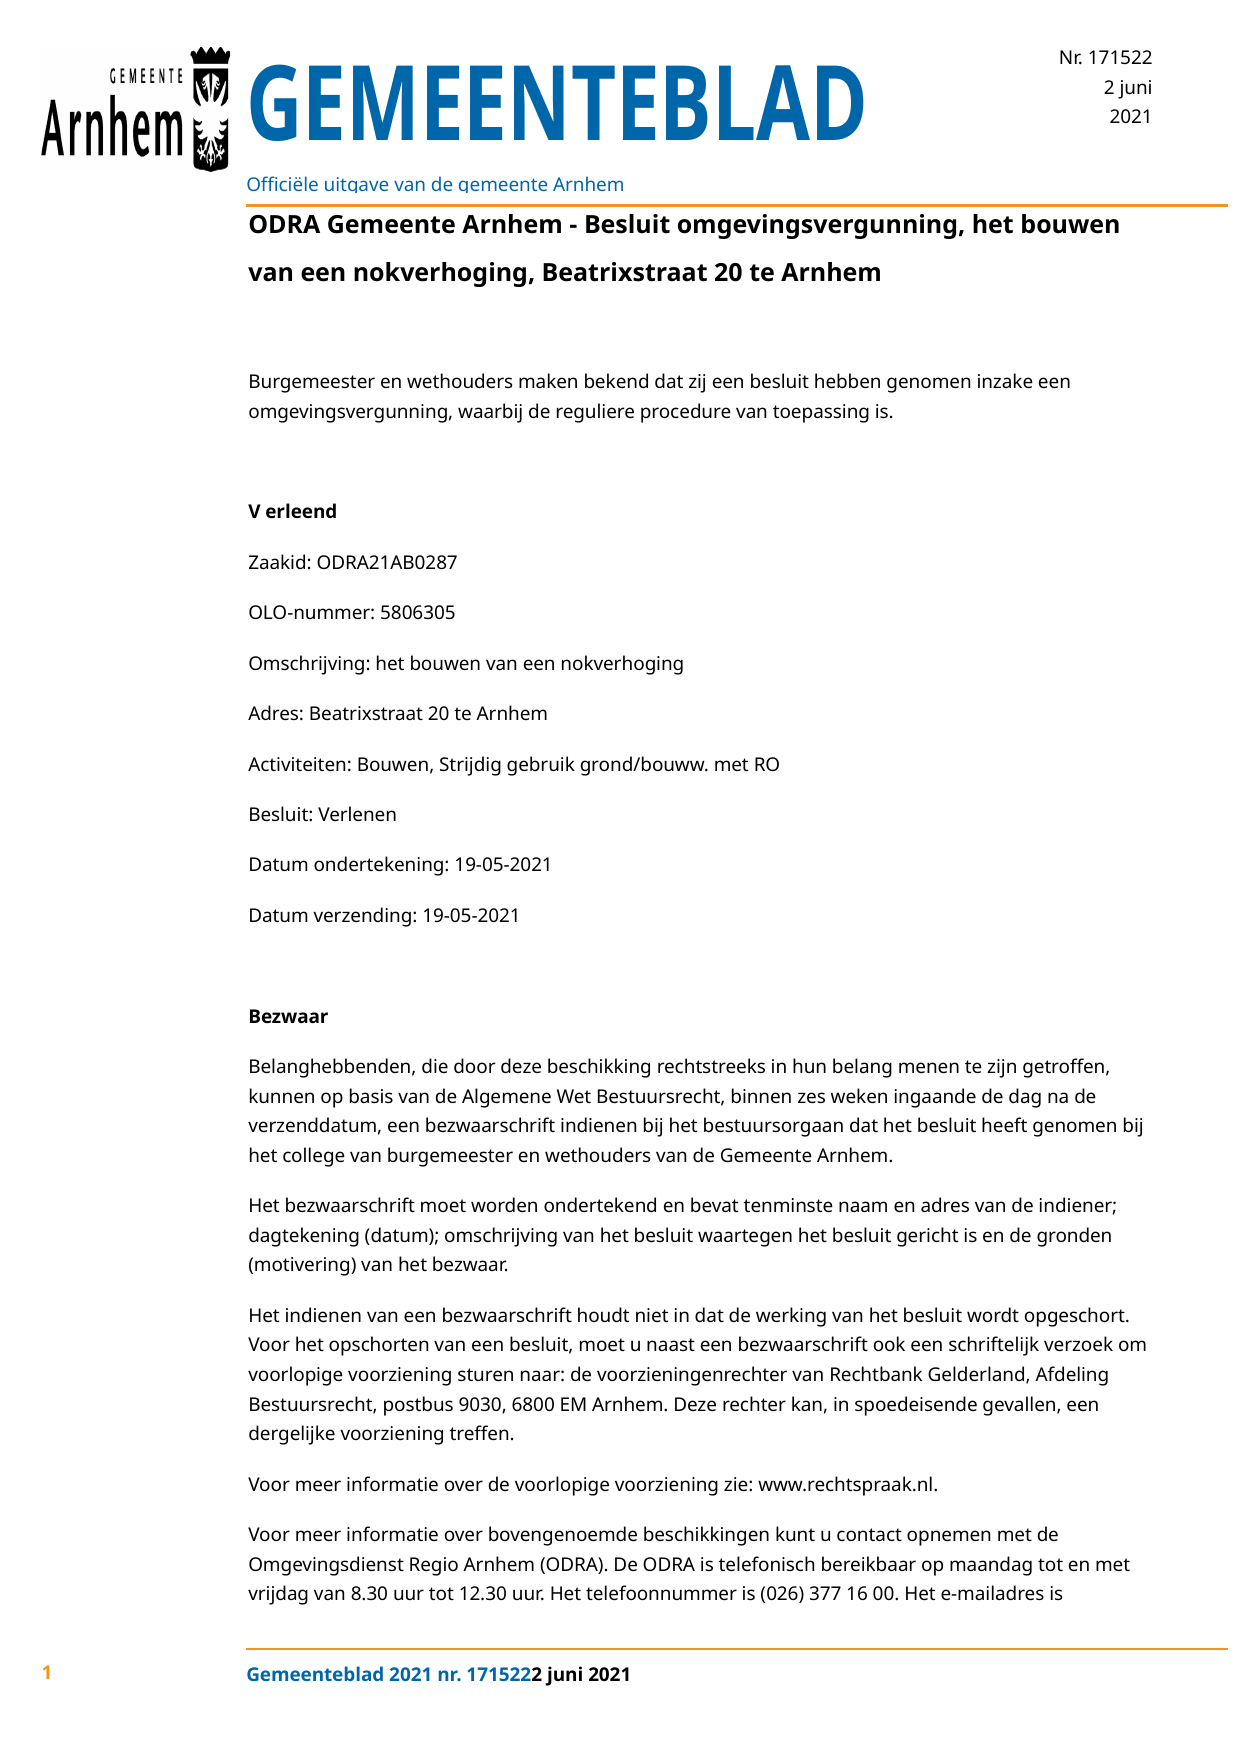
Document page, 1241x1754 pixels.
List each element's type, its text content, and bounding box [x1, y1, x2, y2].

text Voor meer informatie over de voorlopige voorziening zie: www.rechtspraak.nl. [248, 1471, 1152, 1497]
text OLO-nummer: 5806305 [248, 599, 1152, 625]
text Het indienen van een bezwaarschrift houdt niet in dat de werking van het besluit wordt opgeschort. Voor het opschorten van een besluit, moet u naast een bezwaarschrift ook een schriftelijk verzoek om voorlopige voorziening sturen naar: de voorzieningenrechter van Rechtbank Gelderland, Afdeling Bestuursrecht, postbus 9030, 6800 EM Arnhem. Deze rechter kan, in spoedeisende gevallen, een dergelijke voorziening treffen. [248, 1302, 1152, 1446]
text Voor meer informatie over bovengenoemde beschikkingen kunt u contact opnemen met de Omgevingsdienst Regio Arnhem (ODRA). De ODRA is telefonisch bereikbaar op maandag tot en met vrijdag van 8.30 uur tot 12.30 uur. Het telefoonnummer is (026) 377 16 00. Het e-mailadres is [248, 1521, 1152, 1606]
text Bezwaar [248, 1003, 1152, 1029]
text Adres: Beatrixstraat 20 te Arnhem [248, 700, 1152, 726]
text Besluit: Verlenen [248, 801, 1152, 827]
text Zaakid: ODRA21AB0287 [248, 549, 1152, 575]
text Datum ondertekening: 19-05-2021 [248, 852, 1152, 877]
text ODRA Gemeente Arnhem - Besluit omgevingsvergunning, het bouwen van een nokverhoging, Beatrixstraat 20 te Arnhem [248, 207, 1152, 288]
text Burgemeester en wethouders maken bekend dat zij een besluit hebben genomen inzake een omgevingsvergunning, waarbij de reguliere procedure van toepassing is. [248, 368, 1152, 424]
text Datum verzending: 19-05-2021 [248, 902, 1152, 928]
picture [41, 47, 231, 172]
text Omschrijving: het bouwen van een nokverhoging [248, 650, 1152, 676]
text Belanghebbenden, die door deze beschikking rechtstreeks in hun belang menen te zijn getroffen, kunnen op basis van de Algemene Wet Bestuursrecht, binnen zes weken ingaande de dag na de verzenddatum, een bezwaarschrift indienen bij het bestuursorgaan dat het besluit heeft genomen bij het college van burgemeester en wethouders van de Gemeente Arnhem. [248, 1053, 1152, 1168]
text V erleend [248, 499, 1152, 524]
text Het bezwaarschrift moet worden ondertekend en bevat tenminste naam en adres van de indiener; dagtekening (datum); omschrijving van het besluit waartegen het besluit gericht is en de gronden (motivering) van het bezwaar. [248, 1192, 1152, 1277]
text Activiteiten: Bouwen, Strijdig gebruik grond/bouww. met RO [248, 751, 1152, 777]
